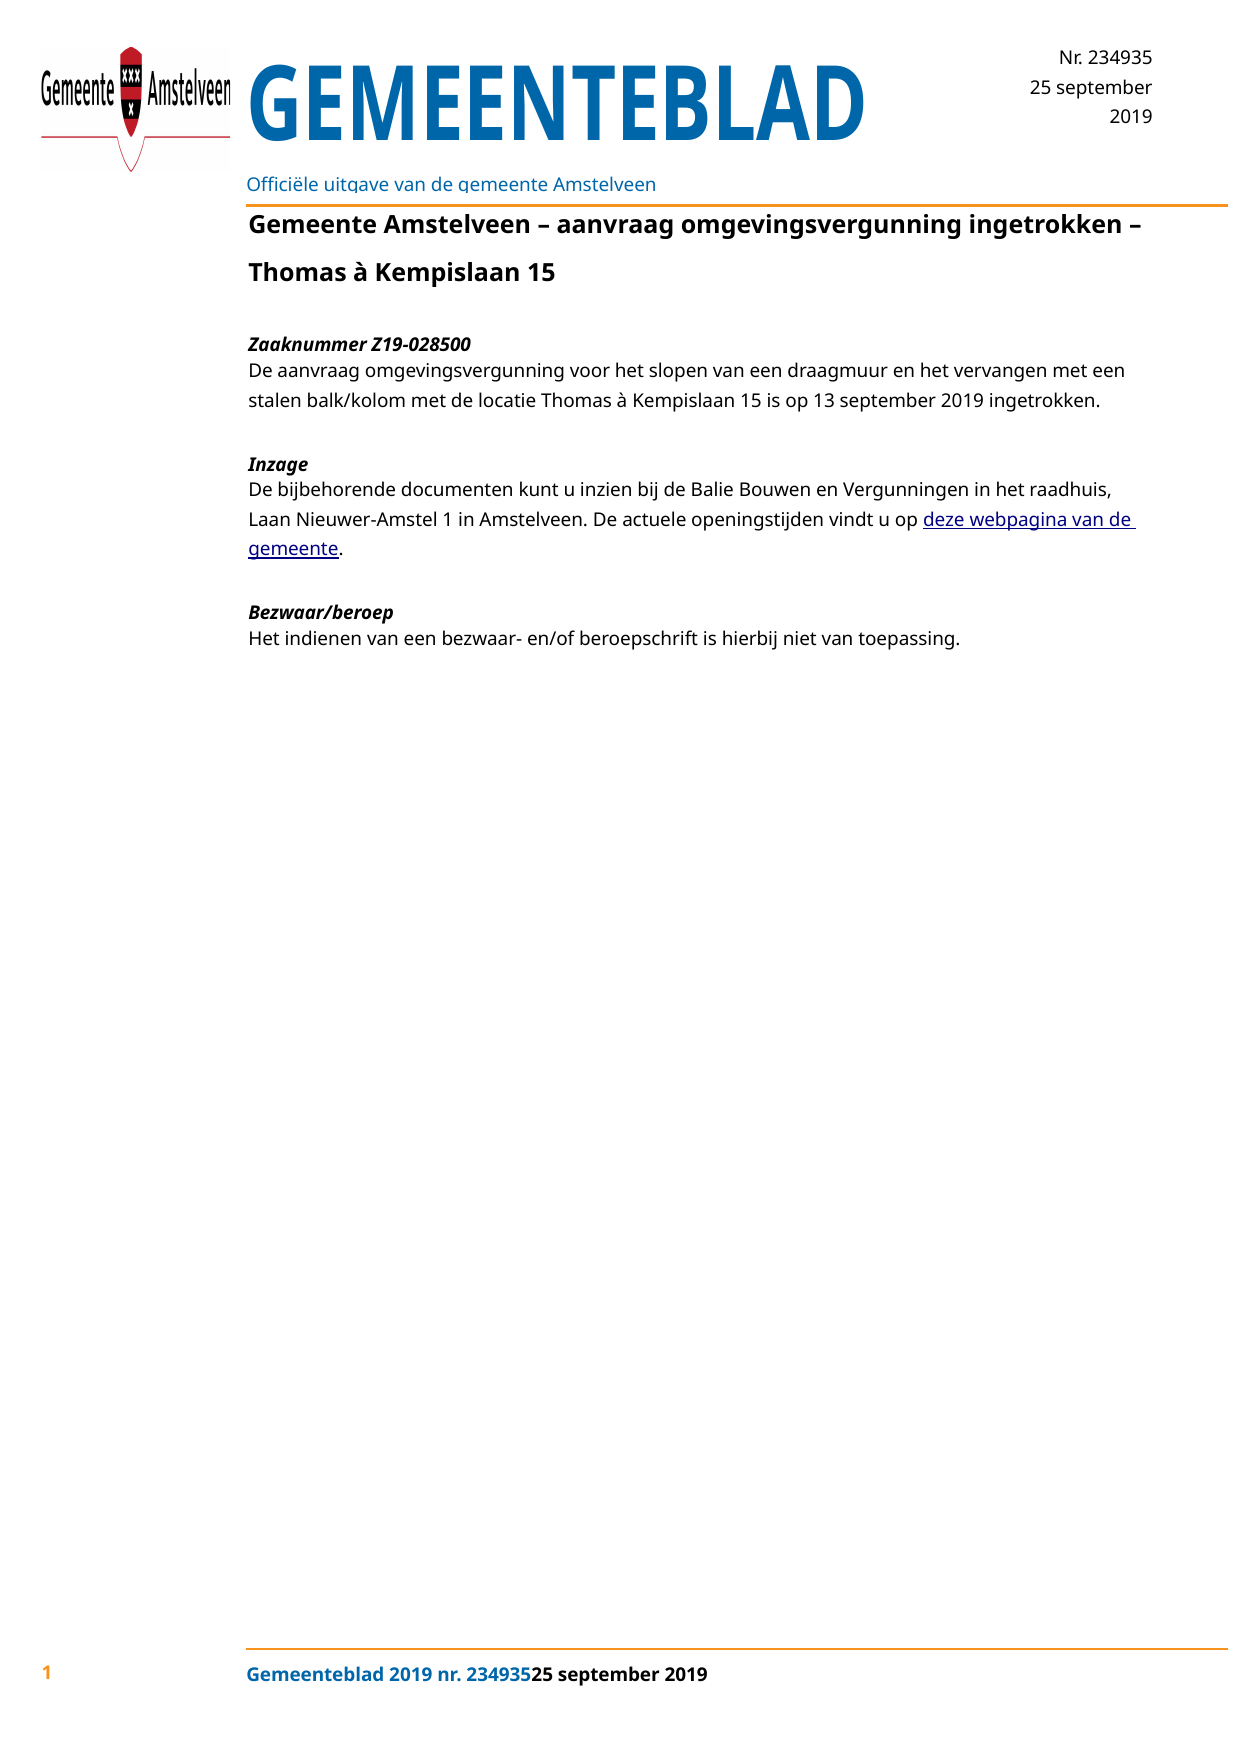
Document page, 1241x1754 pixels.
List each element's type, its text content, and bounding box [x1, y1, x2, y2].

text De aanvraag omgevingsvergunning voor het slopen van een draagmuur en het vervangen met een stalen balk/kolom met de locatie Thomas à Kempislaan 15 is op 13 september 2019 ingetrokken. [248, 357, 1152, 412]
text Bezwaar/beroep [248, 599, 1152, 625]
text De bijbehorende documenten kunt u inzien bij de Balie Bouwen en Vergunningen in het raadhuis, Laan Nieuwer-Amstel 1 in Amstelveen. De actuele openingstijden vindt u op deze webpagina van de gemeente. [248, 476, 1152, 561]
text Inzage [248, 451, 1152, 476]
text Zaaknummer Z19-028500 [248, 331, 1152, 357]
text Het indienen van een bezwaar- en/of beroepschrift is hierbij niet van toepassing. [248, 625, 1152, 651]
picture [41, 47, 231, 172]
text Gemeente Amstelveen – aanvraag omgevingsvergunning ingetrokken – Thomas à Kempislaan 15 [248, 207, 1152, 288]
